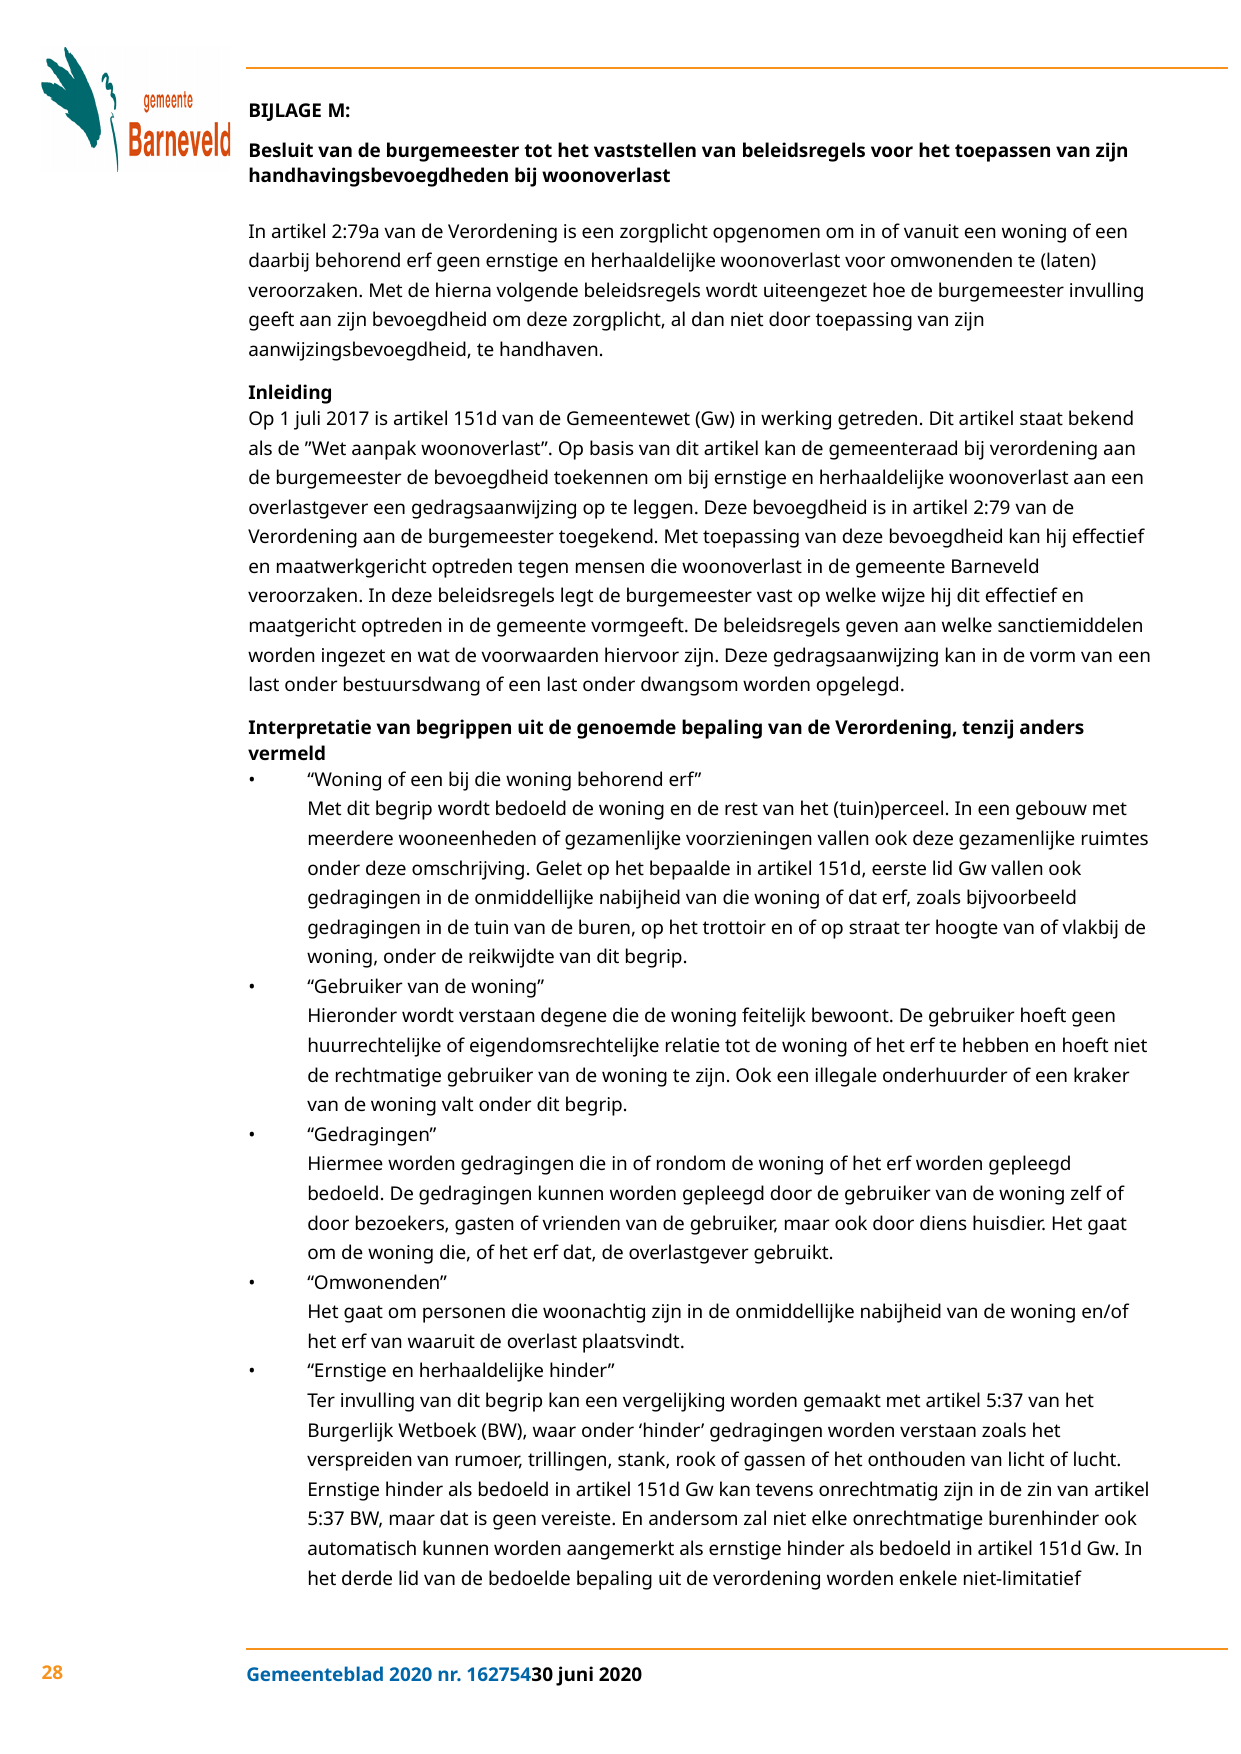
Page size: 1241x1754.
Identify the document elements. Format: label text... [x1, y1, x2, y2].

text Op 1 juli 2017 is artikel 151d van de Gemeentewet (Gw) in werking getreden. Dit artikel staat bekend als de ”Wet aanpak woonoverlast”. Op basis van dit artikel kan de gemeenteraad bij verordening aan de burgemeester de bevoegdheid toekennen om bij ernstige en herhaaldelijke woonoverlast aan een overlastgever een gedragsaanwijzing op te leggen. Deze bevoegdheid is in artikel 2:79 van de Verordening aan de burgemeester toegekend. Met toepassing van deze bevoegdheid kan hij effectief en maatwerkgericht optreden tegen mensen die woonoverlast in de gemeente Barneveld veroorzaken. In deze beleidsregels legt de burgemeester vast op welke wijze hij dit effectief en maatgericht optreden in de gemeente vormgeeft. De beleidsregels geven aan welke sanctiemiddelen worden ingezet en wat de voorwaarden hiervoor zijn. Deze gedragsaanwijzing kan in de vorm van een last onder bestuursdwang of een last onder dwangsom worden opgelegd. [248, 405, 1152, 697]
text BIJLAGE M: [248, 95, 1152, 123]
list “Gebruiker van de woning” [248, 973, 1152, 999]
list Het gaat om personen die woonachtig zijn in de onmiddellijke nabijheid van de woning en/of het erf van waaruit de overlast plaatsvindt. [248, 1298, 1152, 1354]
text In artikel 2:79a van de Verordening is een zorgplicht opgenomen om in of vanuit een woning of een daarbij behorend erf geen ernstige en herhaaldelijke woonoverlast voor omwonenden te (laten) veroorzaken. Met de hierna volgende beleidsregels wordt uiteengezet hoe de burgemeester invulling geeft aan zijn bevoegdheid om deze zorgplicht, al dan niet door toepassing van zijn aanwijzingsbevoegdheid, te handhaven. [248, 218, 1152, 362]
list “Gedragingen” [248, 1121, 1152, 1147]
list “Ernstige en herhaaldelijke hinder” [248, 1358, 1152, 1383]
list Ter invulling van dit begrip kan een vergelijking worden gemaakt met artikel 5:37 van het Burgerlijk Wetboek (BW), waar onder ‘hinder’ gedragingen worden verstaan zoals het verspreiden van rumoer, trillingen, stank, rook of gassen of het onthouden van licht of lucht. [248, 1387, 1152, 1472]
list Ernstige hinder als bedoeld in artikel 151d Gw kan tevens onrechtmatig zijn in de zin van artikel 5:37 BW, maar dat is geen vereiste. En andersom zal niet elke onrechtmatige burenhinder ook automatisch kunnen worden aangemerkt als ernstige hinder als bedoeld in artikel 151d Gw. In het derde lid van de bedoelde bepaling uit de verordening worden enkele niet-limitatief [248, 1476, 1152, 1590]
list “Omwonenden” [248, 1269, 1152, 1294]
list Hiermee worden gedragingen die in of rondom de woning of het erf worden gepleegd bedoeld. De gedragingen kunnen worden gepleegd door de gebruiker van de woning zelf of door bezoekers, gasten of vrienden van de gebruiker, maar ook door diens huisdier. Het gaat om de woning die, of het erf dat, de overlastgever gebruikt. [248, 1151, 1152, 1265]
picture [41, 47, 231, 172]
list Hieronder wordt verstaan degene die de woning feitelijk bewoont. De gebruiker hoeft geen huurrechtelijke of eigendomsrechtelijke relatie tot de woning of het erf te hebben en hoeft niet de rechtmatige gebruiker van de woning te zijn. Ook een illegale onderhuurder of een kraker van de woning valt onder dit begrip. [248, 1003, 1152, 1117]
text Inleiding [248, 379, 1152, 405]
text Besluit van de burgemeester tot het vaststellen van beleidsregels voor het toepassen van zijn handhavingsbevoegdheden bij woonoverlast [248, 137, 1152, 188]
list Met dit begrip wordt bedoeld de woning en de rest van het (tuin)perceel. In een gebouw met meerdere wooneenheden of gezamenlijke voorzieningen vallen ook deze gezamenlijke ruimtes onder deze omschrijving. Gelet op het bepaalde in artikel 151d, eerste lid Gw vallen ook gedragingen in de onmiddellijke nabijheid van die woning of dat erf, zoals bijvoorbeeld gedragingen in de tuin van de buren, op het trottoir en of op straat ter hoogte van of vlakbij de woning, onder de reikwijdte van dit begrip. [248, 796, 1152, 969]
list “Woning of een bij die woning behorend erf” [248, 766, 1152, 792]
text Interpretatie van begrippen uit de genoemde bepaling van de Verordening, tenzij anders vermeld [248, 714, 1152, 766]
